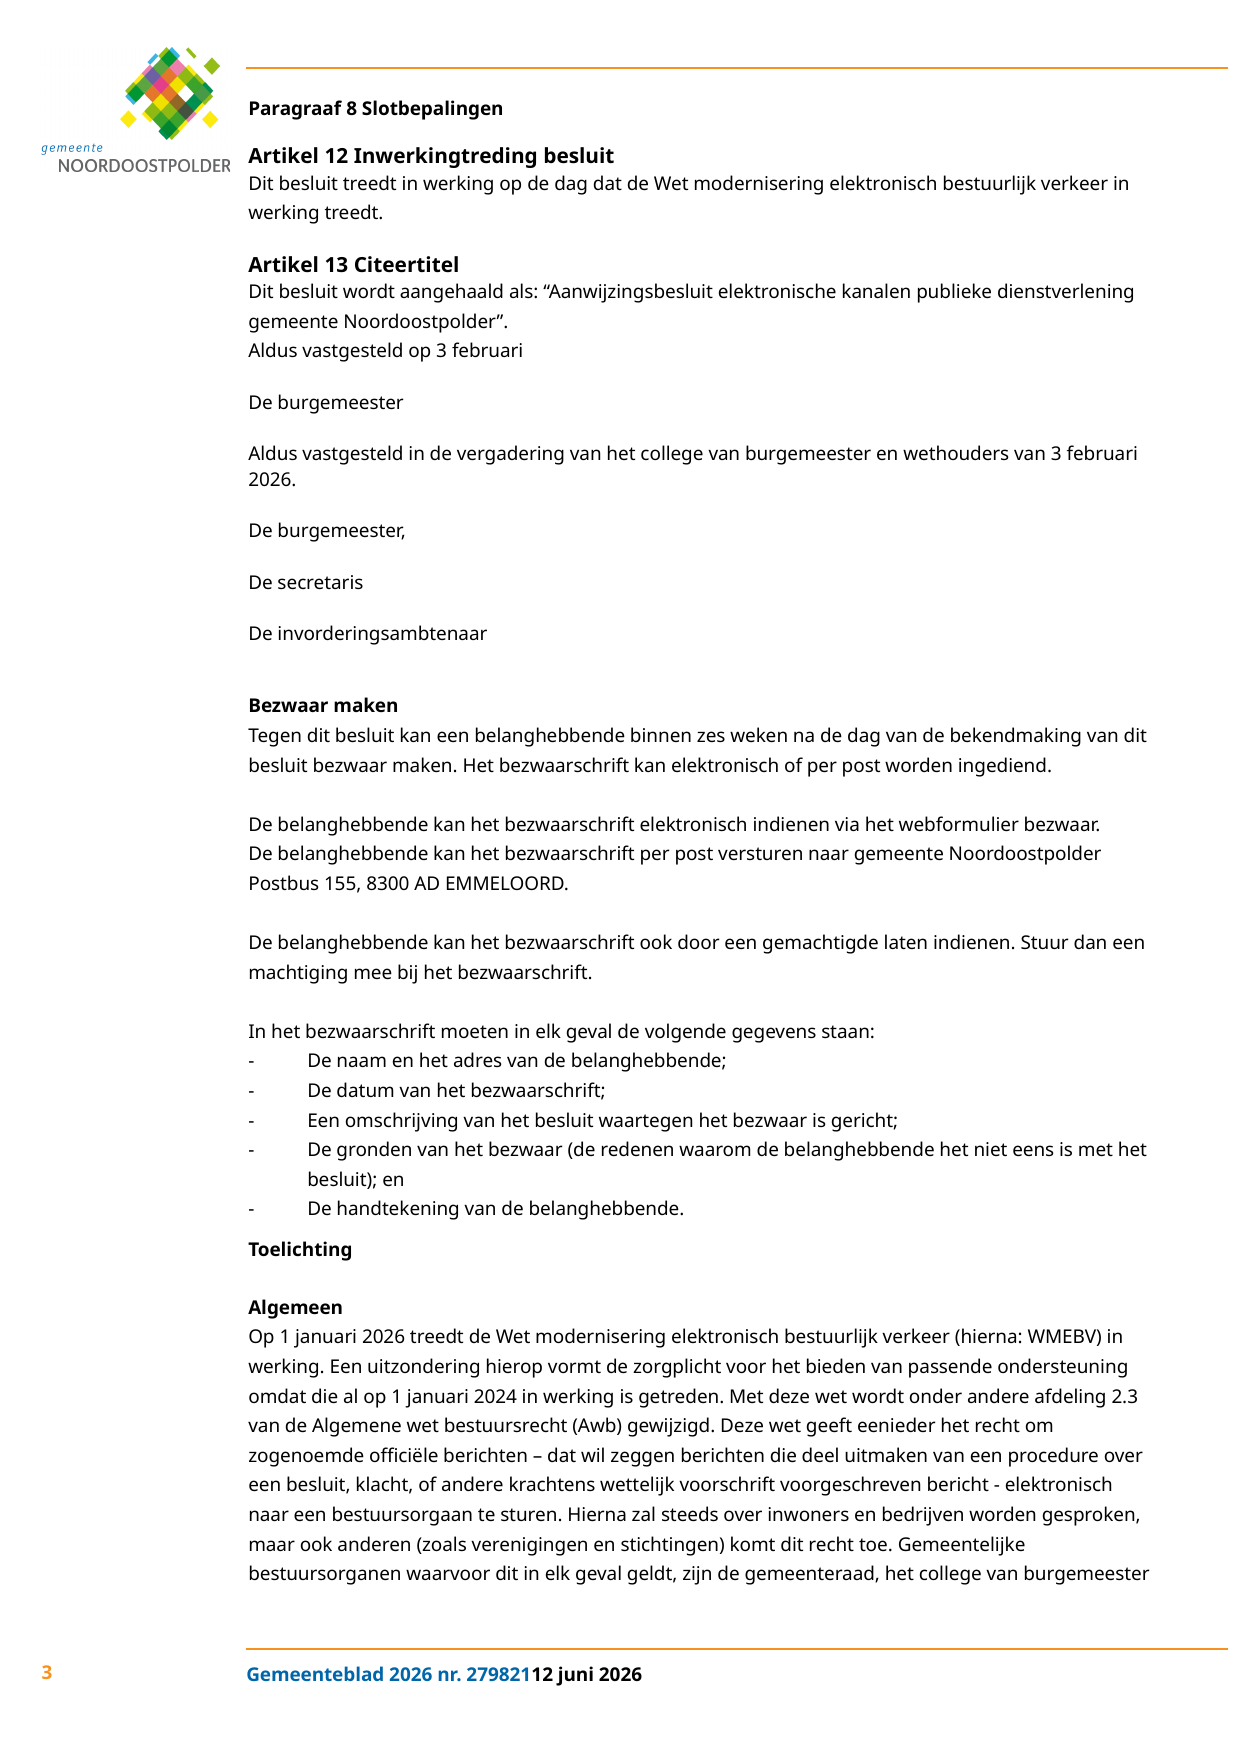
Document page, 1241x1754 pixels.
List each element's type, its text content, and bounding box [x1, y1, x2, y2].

text Op 1 januari 2026 treedt de Wet modernisering elektronisch bestuurlijk verkeer (hierna: WMEBV) in werking. Een uitzondering hierop vormt de zorgplicht voor het bieden van passende ondersteuning omdat die al op 1 januari 2024 in werking is getreden. Met deze wet wordt onder andere afdeling 2.3 van de Algemene wet bestuursrecht (Awb) gewijzigd. Deze wet geeft eenieder het recht om zogenoemde officiële berichten – dat wil zeggen berichten die deel uitmaken van een procedure over een besluit, klacht, of andere krachtens wettelijk voorschrift voorgeschreven bericht - elektronisch naar een bestuursorgaan te sturen. Hierna zal steeds over inwoners en bedrijven worden gesproken, maar ook anderen (zoals verenigingen en stichtingen) komt dit recht toe. Gemeentelijke bestuursorganen waarvoor dit in elk geval geldt, zijn de gemeenteraad, het college van burgemeester [248, 1324, 1152, 1586]
text Artikel 13 Citeertitel [248, 250, 1152, 278]
text Bezwaar maken [248, 693, 1152, 718]
text Aldus vastgesteld op 3 februari [248, 337, 1152, 363]
text Artikel 12 Inwerkingtreding besluit [248, 141, 1152, 170]
list De naam en het adres van de belanghebbende; [248, 1048, 1152, 1073]
text De secretaris [248, 569, 1152, 595]
text Toelichting [248, 1225, 1152, 1265]
text Aldus vastgesteld in de vergadering van het college van burgemeester en wethouders van 3 februari 2026. [248, 440, 1152, 492]
text Paragraaf 8 Slotbepalingen [248, 95, 1152, 121]
list De datum van het bezwaarschrift; [248, 1077, 1152, 1103]
text Dit besluit treedt in werking op de dag dat de Wet modernisering elektronisch bestuurlijk verkeer in werking treedt. [248, 170, 1152, 225]
text Tegen dit besluit kan een belanghebbende binnen zes weken na de dag van de bekendmaking van dit besluit bezwaar maken. Het bezwaarschrift kan elektronisch of per post worden ingediend. [248, 722, 1152, 778]
list Een omschrijving van het besluit waartegen het bezwaar is gericht; [248, 1107, 1152, 1133]
text De burgemeester, [248, 517, 1152, 543]
text In het bezwaarschrift moeten in elk geval de volgende gegevens staan: [248, 1018, 1152, 1044]
list De gronden van het bezwaar (de redenen waarom de belanghebbende het niet eens is met het besluit); en [248, 1136, 1152, 1192]
text De burgemeester [248, 389, 1152, 414]
text De invorderingsambtenaar [248, 620, 1152, 646]
text De belanghebbende kan het bezwaarschrift ook door een gemachtigde laten indienen. Stuur dan een machtiging mee bij het bezwaarschrift. [248, 929, 1152, 985]
list De handtekening van de belanghebbende. [248, 1196, 1152, 1221]
text De belanghebbende kan het bezwaarschrift elektronisch indienen via het webformulier bezwaar. [248, 811, 1152, 837]
text Dit besluit wordt aangehaald als: “Aanwijzingsbesluit elektronische kanalen publieke dienstverlening gemeente Noordoostpolder”. [248, 278, 1152, 333]
text De belanghebbende kan het bezwaarschrift per post versturen naar gemeente Noordoostpolder Postbus 155, 8300 AD EMMELOORD. [248, 841, 1152, 896]
text Algemeen [248, 1294, 1152, 1320]
picture [41, 47, 231, 172]
